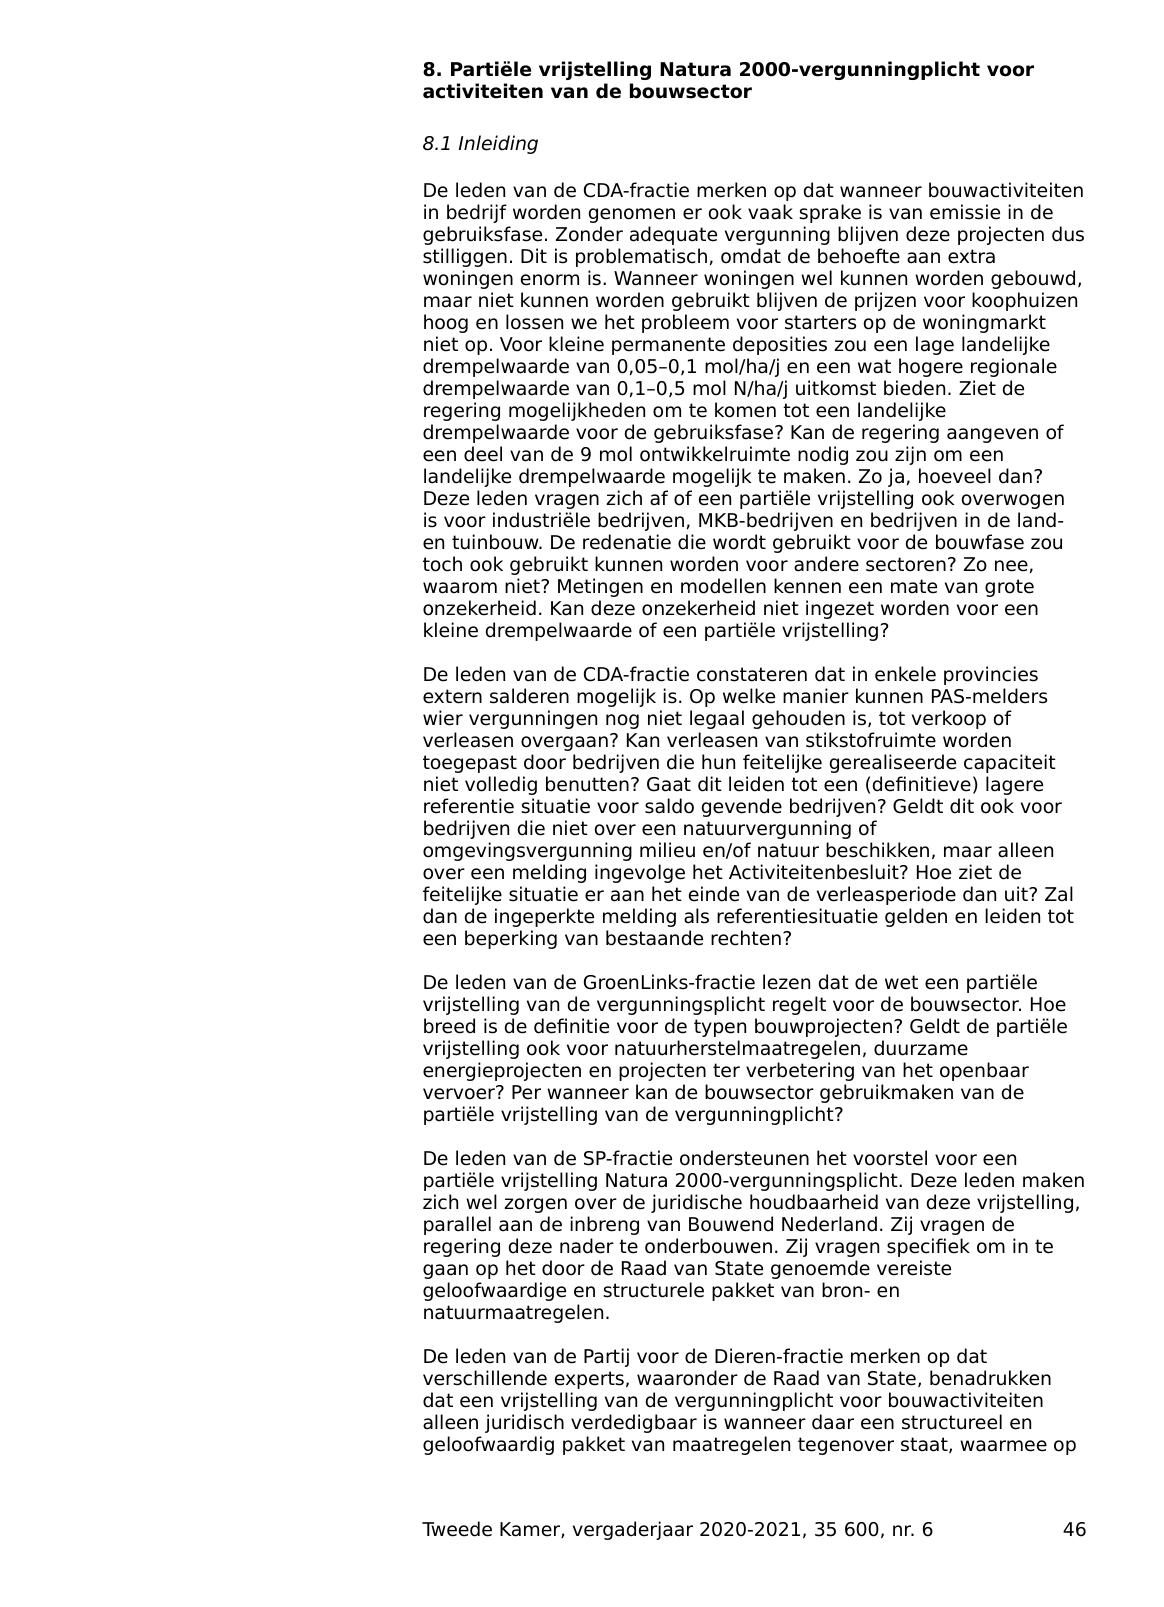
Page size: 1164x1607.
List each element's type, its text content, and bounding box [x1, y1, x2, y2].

text De leden van de SP-fractie ondersteunen het voorstel voor een partiële vrijstelling Natura 2000-vergunningsplicht. Deze leden maken zich wel zorgen over de juridische houdbaarheid van deze vrijstelling, parallel aan de inbreng van Bouwend Nederland. Zij vragen de regering deze nader te onderbouwen. Zij vragen specifiek om in te gaan op het door de Raad van State genoemde vereiste geloofwaardige en structurele pakket van bron- en natuurmaatregelen. [422, 1148, 1087, 1323]
text De leden van de GroenLinks-fractie lezen dat de wet een partiële vrijstelling van de vergunningsplicht regelt voor de bouwsector. Hoe breed is de definitie voor de typen bouwprojecten? Geldt de partiële vrijstelling ook voor natuurherstelmaatregelen, duurzame energieprojecten en projecten ter verbetering van het openbaar vervoer? Per wanneer kan de bouwsector gebruikmaken van de partiële vrijstelling van de vergunningplicht? [422, 972, 1087, 1126]
text De leden van de CDA-fractie merken op dat wanneer bouwactiviteiten in bedrijf worden genomen er ook vaak sprake is van emissie in de gebruiksfase. Zonder adequate vergunning blijven deze projecten dus stilliggen. Dit is problematisch, omdat de behoefte aan extra woningen enorm is. Wanneer woningen wel kunnen worden gebouwd, maar niet kunnen worden gebruikt blijven de prijzen voor koophuizen hoog en lossen we het probleem voor starters op de woningmarkt niet op. Voor kleine permanente deposities zou een lage landelijke drempelwaarde van 0,05–0,1 mol/ha/j en een wat hogere regionale drempelwaarde van 0,1–0,5 mol N/ha/j uitkomst bieden. Ziet de regering mogelijkheden om te komen tot een landelijke drempelwaarde voor de gebruiksfase? Kan de regering aangeven of een deel van de 9 mol ontwikkelruimte nodig zou zijn om een landelijke drempelwaarde mogelijk te maken. Zo ja, hoeveel dan? Deze leden vragen zich af of een partiële vrijstelling ook overwogen is voor industriële bedrijven, MKB-bedrijven en bedrijven in de land- en tuinbouw. De redenatie die wordt gebruikt voor de bouwfase zou toch ook gebruikt kunnen worden voor andere sectoren? Zo nee, waarom niet? Metingen en modellen kennen een mate van grote onzekerheid. Kan deze onzekerheid niet ingezet worden voor een kleine drempelwaarde of een partiële vrijstelling? [422, 180, 1087, 642]
subtitle 8. Partiële vrijstelling Natura 2000-vergunningplicht voor activiteiten van de bouwsector [422, 59, 1087, 103]
text De leden van de CDA-fractie constateren dat in enkele provincies extern salderen mogelijk is. Op welke manier kunnen PAS-melders wier vergunningen nog niet legaal gehouden is, tot verkoop of verleasen overgaan? Kan verleasen van stikstofruimte worden toegepast door bedrijven die hun feitelijke gerealiseerde capaciteit niet volledig benutten? Gaat dit leiden tot een (definitieve) lagere referentie situatie voor saldo gevende bedrijven? Geldt dit ook voor bedrijven die niet over een natuurvergunning of omgevingsvergunning milieu en/of natuur beschikken, maar alleen over een melding ingevolge het Activiteitenbesluit? Hoe ziet de feitelijke situatie er aan het einde van de verleasperiode dan uit? Zal dan de ingeperkte melding als referentiesituatie gelden en leiden tot een beperking van bestaande rechten? [422, 664, 1087, 949]
subtitle 8.1 Inleiding [422, 133, 1087, 155]
text De leden van de Partij voor de Dieren-fractie merken op dat verschillende experts, waaronder de Raad van State, benadrukken dat een vrijstelling van de vergunningplicht voor bouwactiviteiten alleen juridisch verdedigbaar is wanneer daar een structureel en geloofwaardig pakket van maatregelen tegenover staat, waarmee op [422, 1346, 1087, 1456]
